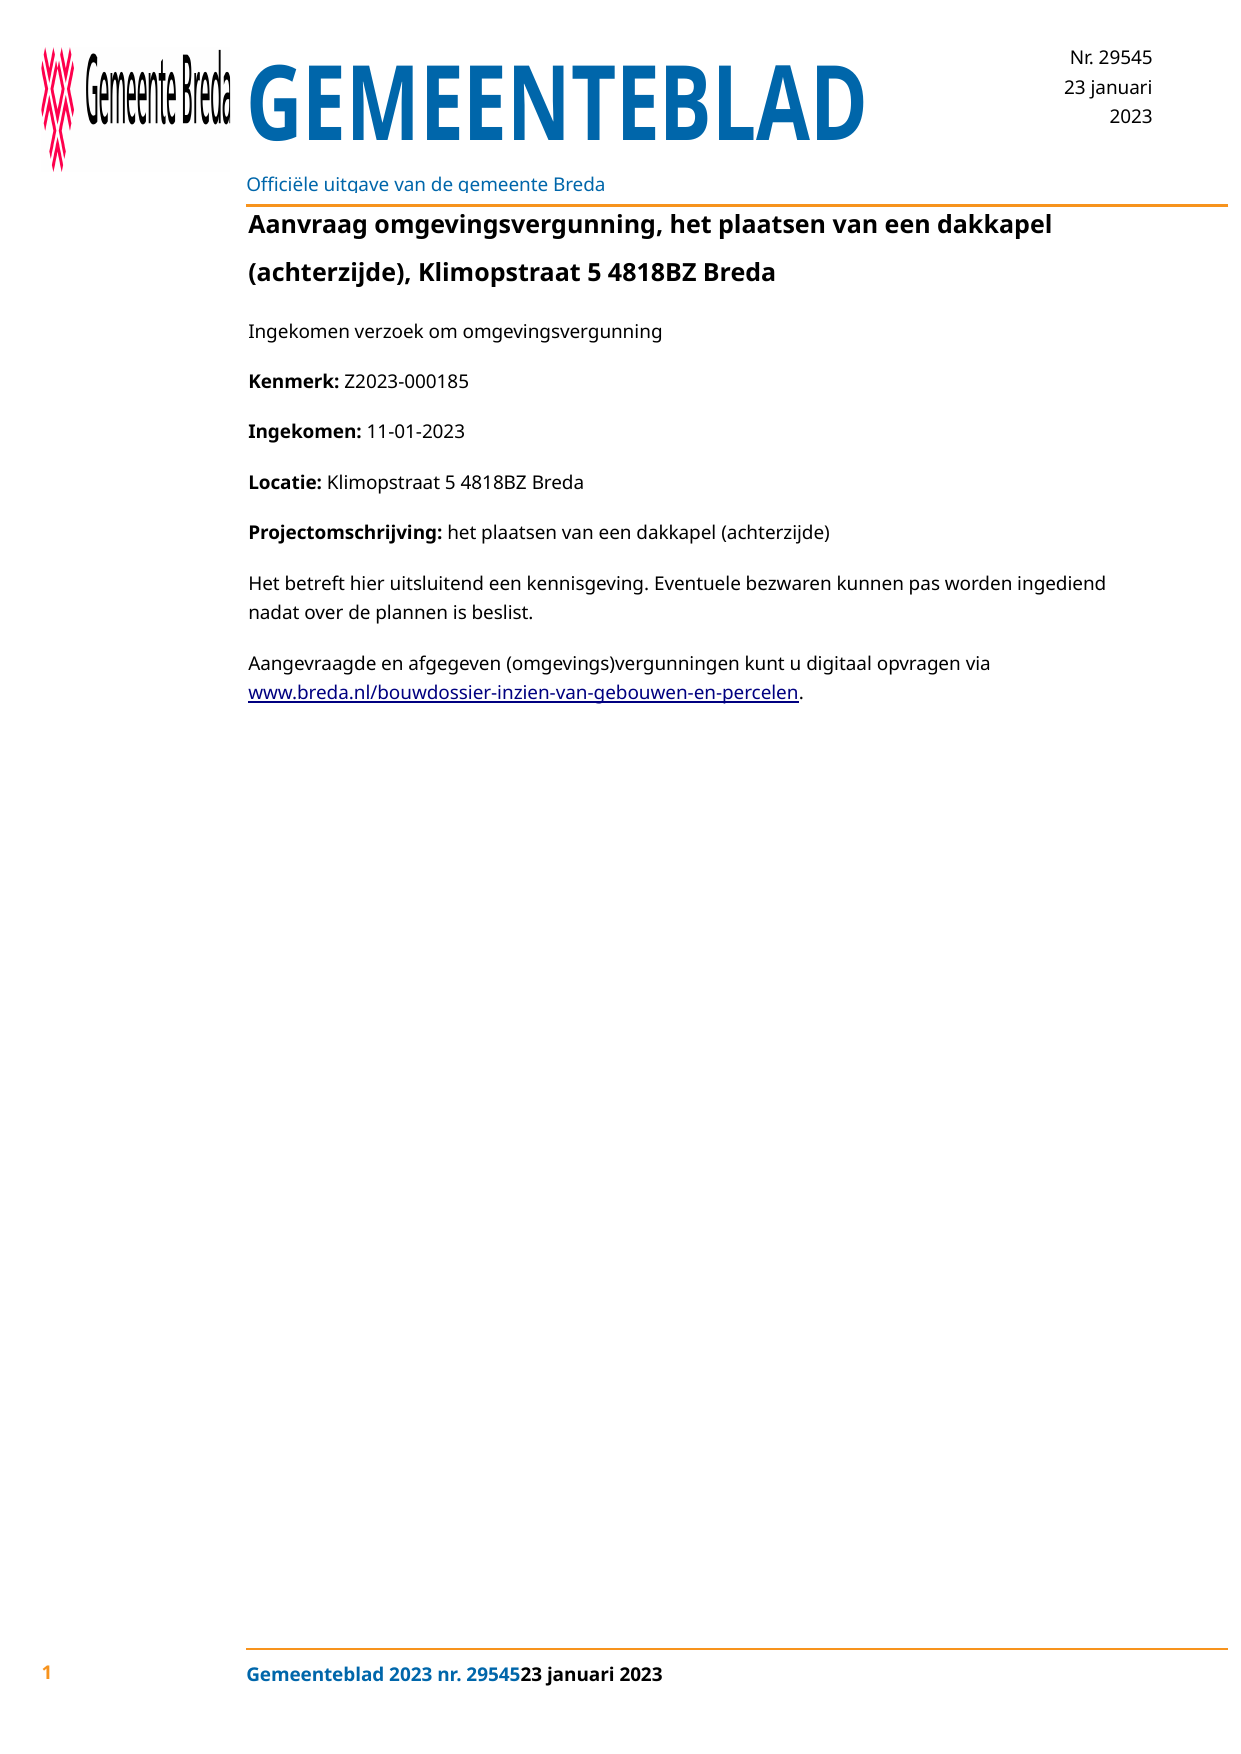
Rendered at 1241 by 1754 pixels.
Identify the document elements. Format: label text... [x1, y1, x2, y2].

text Locatie: Klimopstraat 5 4818BZ Breda [248, 469, 1152, 495]
text Kenmerk: Z2023-000185 [248, 368, 1152, 394]
text Projectomschrijving: het plaatsen van een dakkapel (achterzijde) [248, 519, 1152, 545]
text Het betreft hier uitsluitend een kennisgeving. Eventuele bezwaren kunnen pas worden ingediend nadat over de plannen is beslist. [248, 570, 1152, 625]
picture [41, 47, 231, 172]
text Aangevraagde en afgegeven (omgevings)vergunningen kunt u digitaal opvragen via www.breda.nl/bouwdossier-inzien-van-gebouwen-en-percelen. [248, 650, 1152, 705]
text Ingekomen: 11-01-2023 [248, 419, 1152, 444]
text Aanvraag omgevingsvergunning, het plaatsen van een dakkapel (achterzijde), Klimopstraat 5 4818BZ Breda [248, 207, 1152, 288]
text Ingekomen verzoek om omgevingsvergunning [248, 318, 1152, 344]
